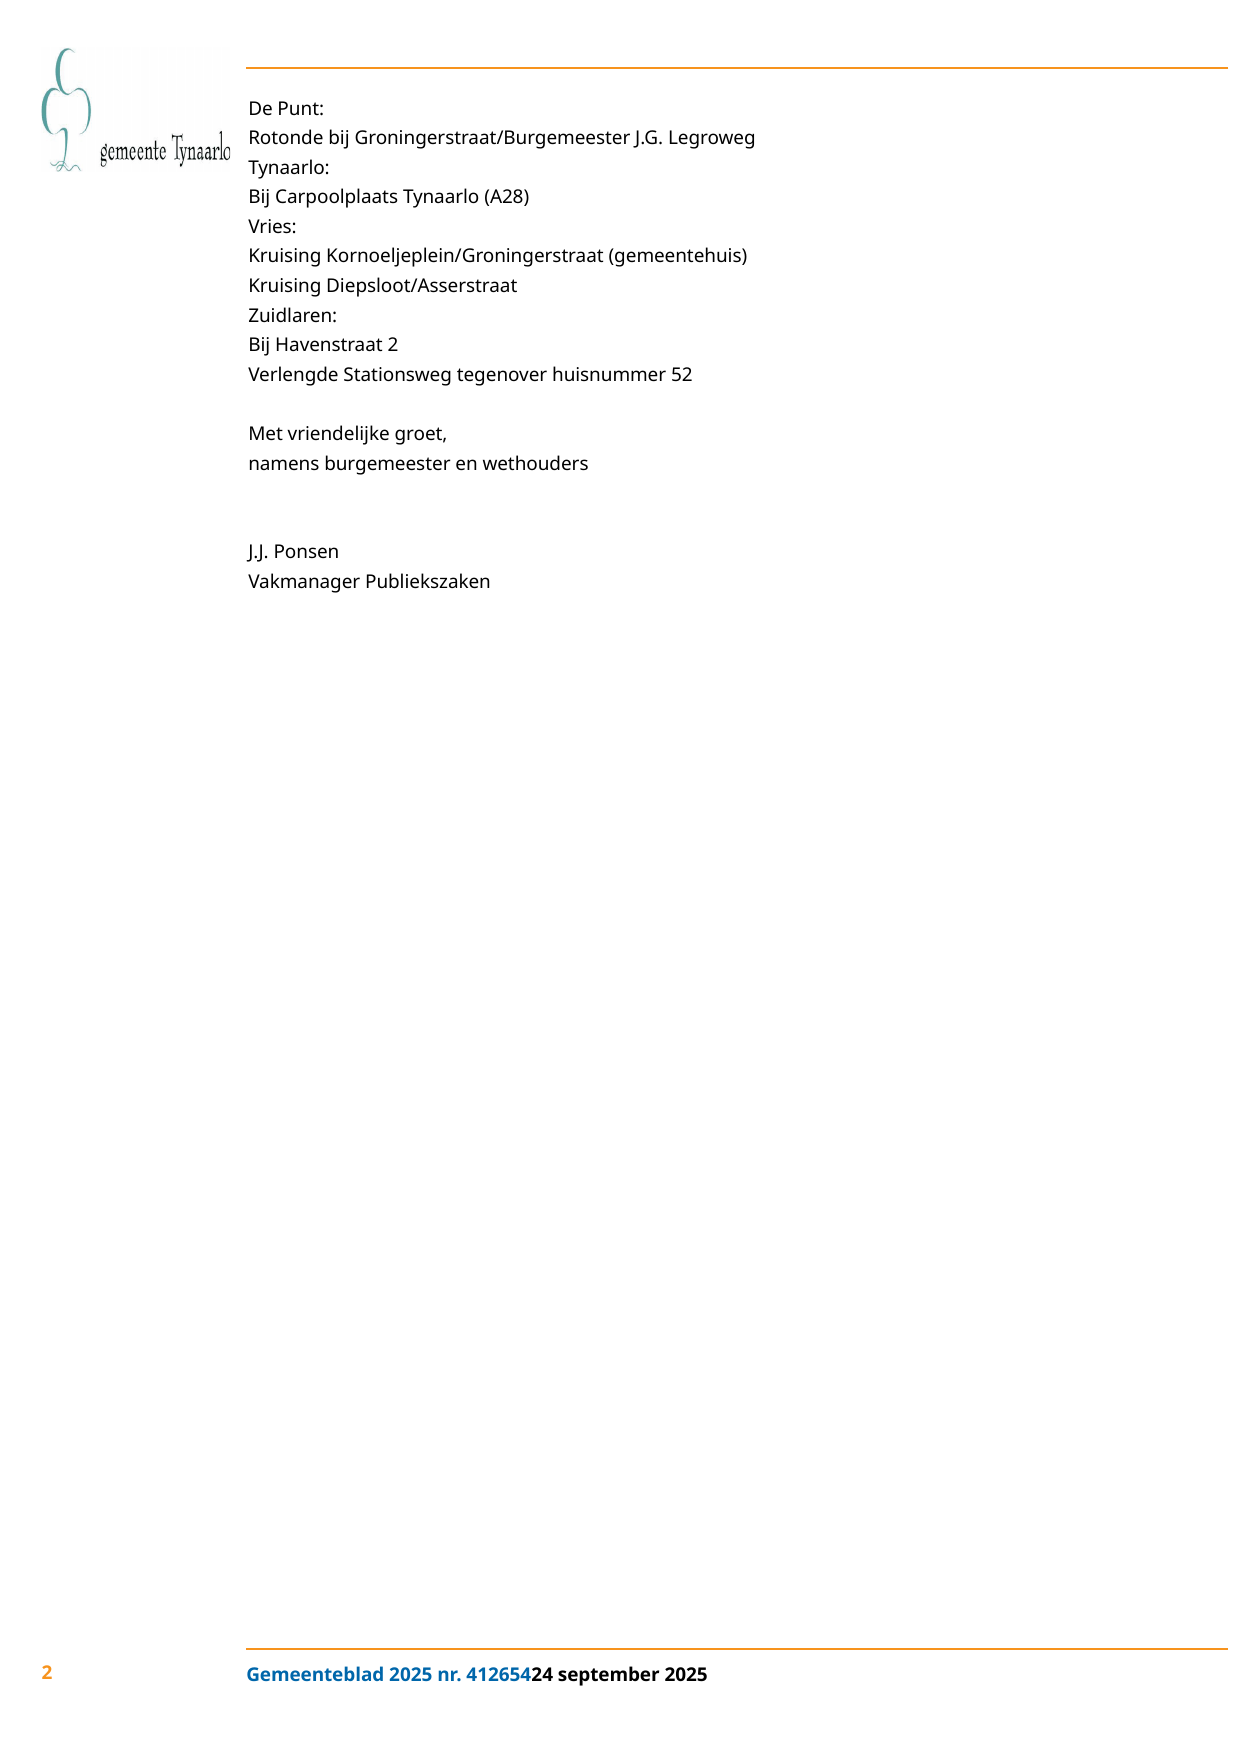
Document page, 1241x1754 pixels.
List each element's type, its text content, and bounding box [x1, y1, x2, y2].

text Rotonde bij Groningerstraat/Burgemeester J.G. Legroweg [248, 124, 1152, 150]
text Verlengde Stationsweg tegenover huisnummer 52 [248, 361, 1152, 387]
text Kruising Kornoeljeplein/Groningerstraat (gemeentehuis) [248, 243, 1152, 268]
text Tynaarlo: [248, 154, 1152, 180]
text Zuidlaren: [248, 302, 1152, 328]
text namens burgemeester en wethouders [248, 450, 1152, 476]
text Bij Carpoolplaats Tynaarlo (A28) [248, 183, 1152, 209]
text Kruising Diepsloot/Asserstraat [248, 272, 1152, 298]
text De Punt: [248, 95, 1152, 121]
text Vakmanager Publiekszaken [248, 568, 1152, 594]
text Bij Havenstraat 2 [248, 331, 1152, 357]
picture [41, 47, 231, 172]
text J.J. Ponsen [248, 538, 1152, 564]
text Met vriendelijke groet, [248, 420, 1152, 446]
text Vries: [248, 213, 1152, 239]
